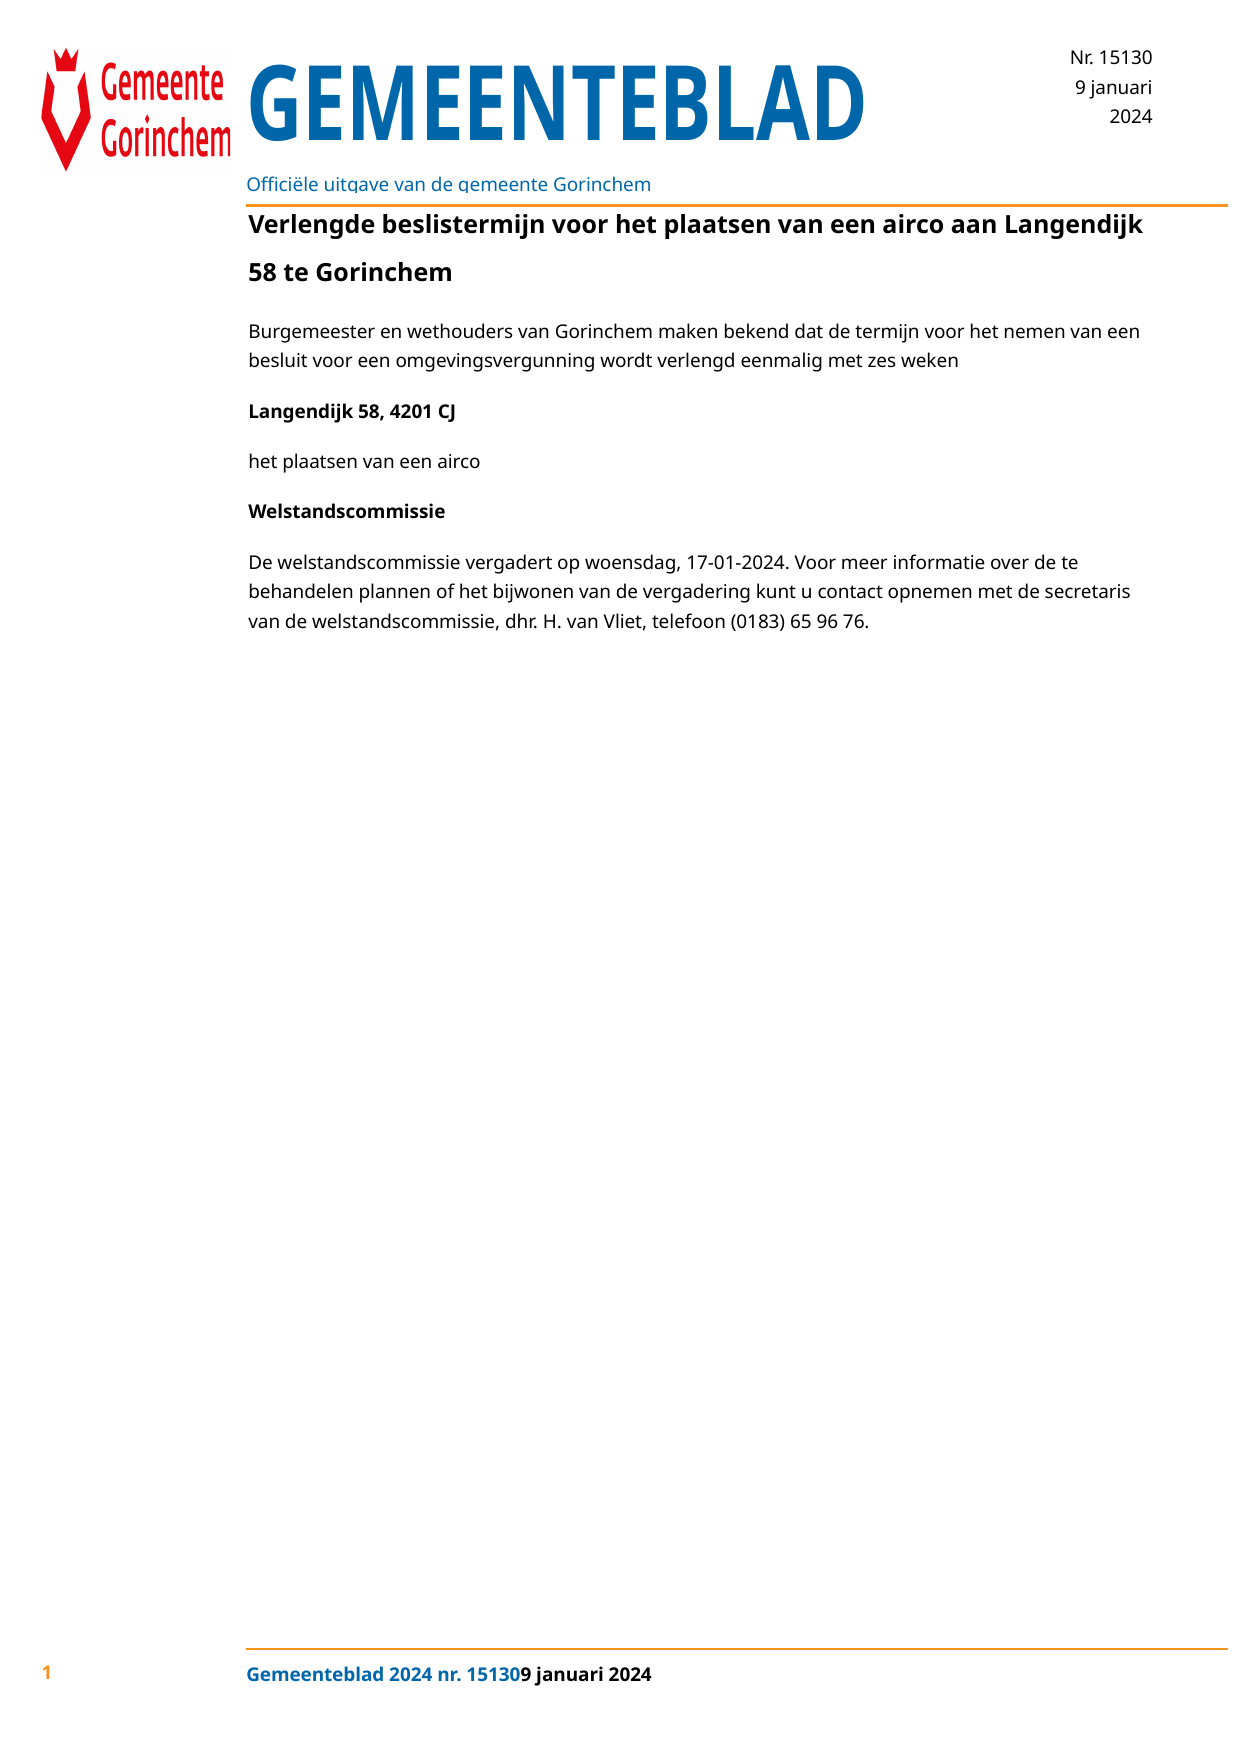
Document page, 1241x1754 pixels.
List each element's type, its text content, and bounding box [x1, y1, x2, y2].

text Verlengde beslistermijn voor het plaatsen van een airco aan Langendijk 58 te Gorinchem [248, 207, 1152, 288]
text het plaatsen van een airco [248, 448, 1152, 474]
text Burgemeester en wethouders van Gorinchem maken bekend dat de termijn voor het nemen van een besluit voor een omgevingsvergunning wordt verlengd eenmalig met zes weken [248, 318, 1152, 373]
text Langendijk 58, 4201 CJ [248, 398, 1152, 424]
text Welstandscommissie [248, 499, 1152, 524]
text De welstandscommissie vergadert op woensdag, 17-01-2024. Voor meer informatie over de te behandelen plannen of het bijwonen van de vergadering kunt u contact opnemen met de secretaris van de welstandscommissie, dhr. H. van Vliet, telefoon (0183) 65 96 76. [248, 549, 1152, 634]
picture [41, 47, 231, 172]
